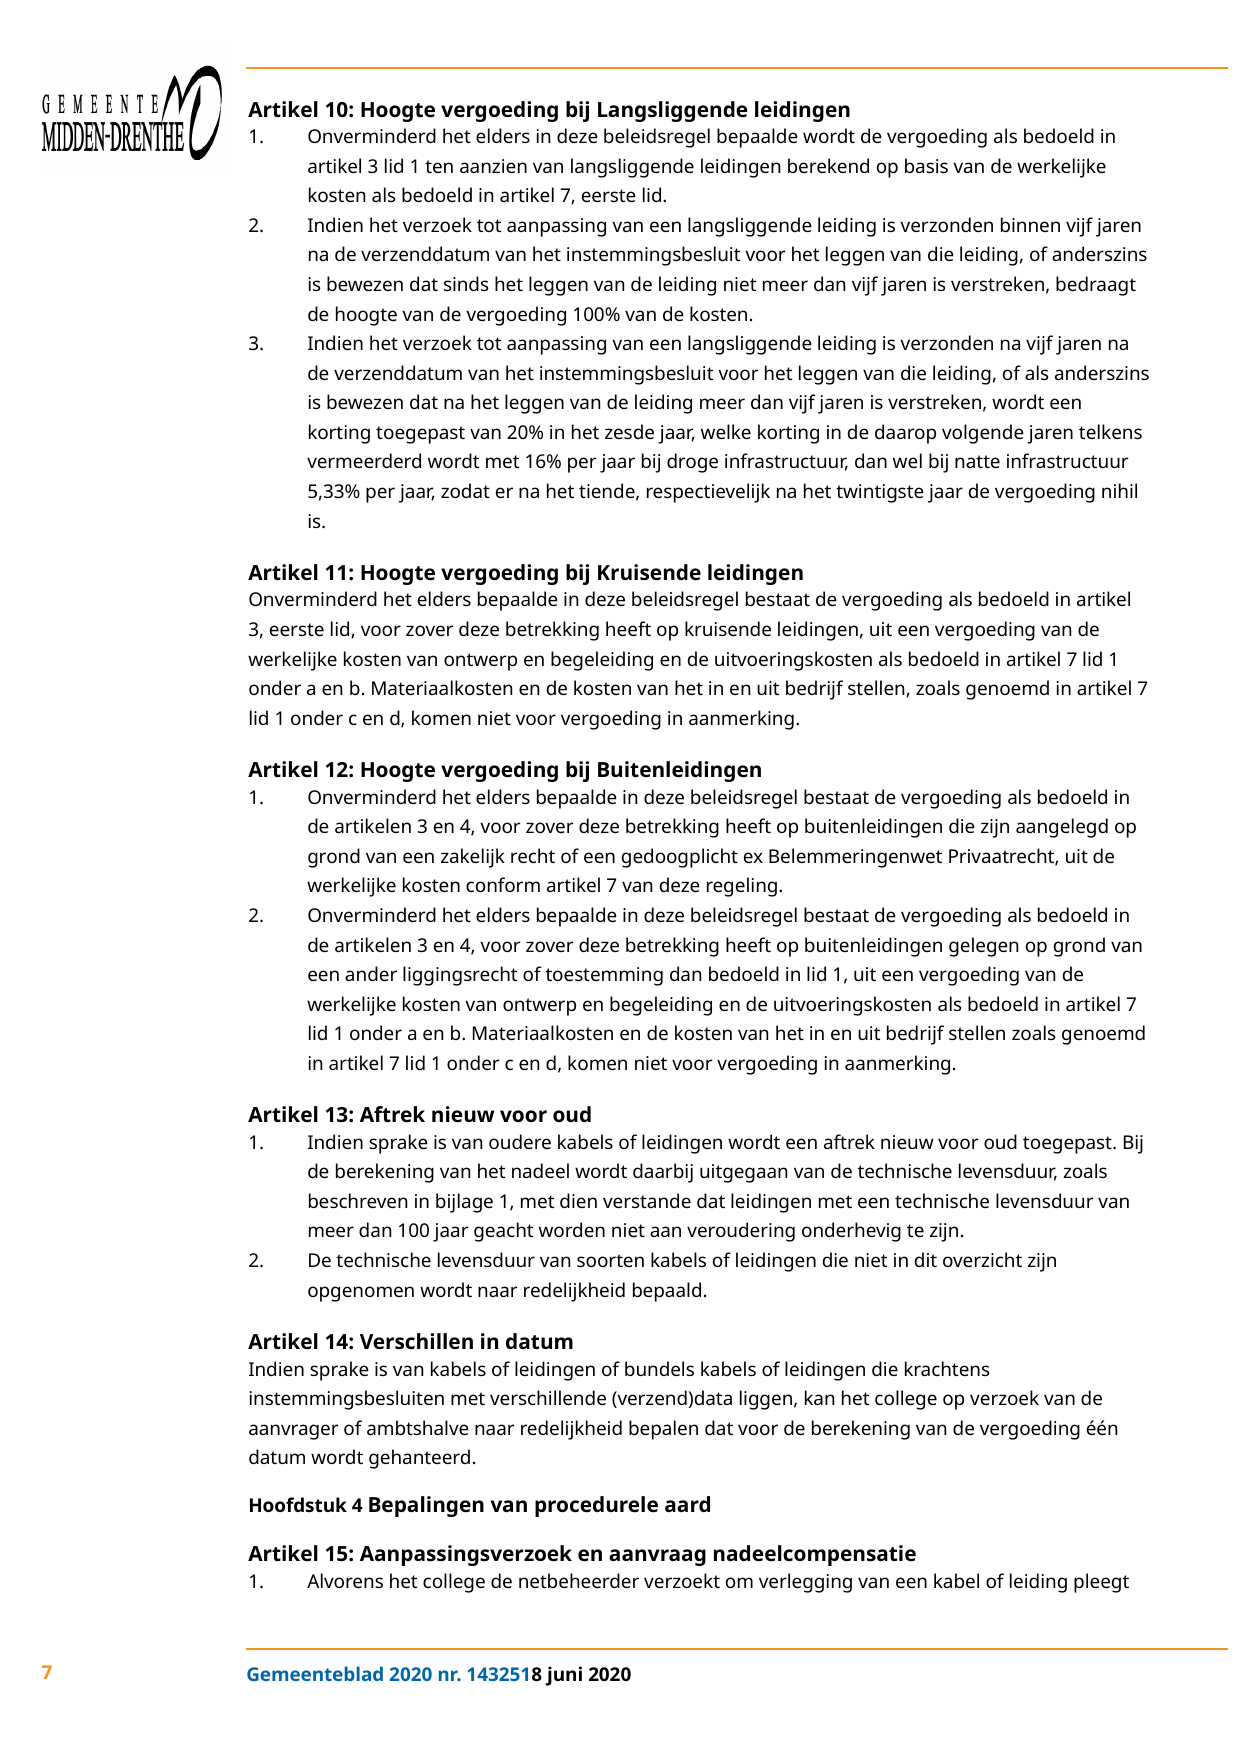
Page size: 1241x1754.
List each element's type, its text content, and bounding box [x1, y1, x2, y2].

text Hoofdstuk 4 Bepalingen van procedurele aard [248, 1490, 1152, 1518]
text Artikel 14: Verschillen in datum [248, 1327, 1152, 1356]
list Indien sprake is van oudere kabels of leidingen wordt een aftrek nieuw voor oud toegepast. Bij de berekening van het nadeel wordt daarbij uitgegaan van de technische levensduur, zoals beschreven in bijlage 1, met dien verstande dat leidingen met een technische levensduur van meer dan 100 jaar geacht worden niet aan veroudering onderhevig te zijn. [248, 1129, 1152, 1243]
list Indien het verzoek tot aanpassing van een langsliggende leiding is verzonden na vijf jaren na de verzenddatum van het instemmingsbesluit voor het leggen van die leiding, of als anderszins is bewezen dat na het leggen van de leiding meer dan vijf jaren is verstreken, wordt een korting toegepast van 20% in het zesde jaar, welke korting in de daarop volgende jaren telkens vermeerderd wordt met 16% per jaar bij droge infrastructuur, dan wel bij natte infrastructuur 5,33% per jaar, zodat er na het tiende, respectievelijk na het twintigste jaar de vergoeding nihil is. [248, 330, 1152, 533]
text Artikel 13: Aftrek nieuw voor oud [248, 1101, 1152, 1129]
list Indien het verzoek tot aanpassing van een langsliggende leiding is verzonden binnen vijf jaren na de verzenddatum van het instemmingsbesluit voor het leggen van die leiding, of anderszins is bewezen dat sinds het leggen van de leiding niet meer dan vijf jaren is verstreken, bedraagt de hoogte van de vergoeding 100% van de kosten. [248, 212, 1152, 326]
text Artikel 11: Hoogte vergoeding bij Kruisende leidingen [248, 558, 1152, 587]
list Onverminderd het elders bepaalde in deze beleidsregel bestaat de vergoeding als bedoeld in de artikelen 3 en 4, voor zover deze betrekking heeft op buitenleidingen gelegen op grond van een ander liggingsrecht of toestemming dan bedoeld in lid 1, uit een vergoeding van de werkelijke kosten van ontwerp en begeleiding en de uitvoeringskosten als bedoeld in artikel 7 lid 1 onder a en b. Materiaalkosten en de kosten van het in en uit bedrijf stellen zoals genoemd in artikel 7 lid 1 onder c en d, komen niet voor vergoeding in aanmerking. [248, 902, 1152, 1076]
text Artikel 10: Hoogte vergoeding bij Langsliggende leidingen [248, 95, 1152, 123]
text Artikel 15: Aanpassingsverzoek en aanvraag nadeelcompensatie [248, 1539, 1152, 1568]
list De technische levensduur van soorten kabels of leidingen die niet in dit overzicht zijn opgenomen wordt naar redelijkheid bepaald. [248, 1247, 1152, 1303]
text Indien sprake is van kabels of leidingen of bundels kabels of leidingen die krachtens instemmingsbesluiten met verschillende (verzend)data liggen, kan het college op verzoek van de aanvrager of ambtshalve naar redelijkheid bepalen dat voor de berekening van de vergoeding één datum wordt gehanteerd. [248, 1356, 1152, 1470]
text Artikel 12: Hoogte vergoeding bij Buitenleidingen [248, 755, 1152, 784]
picture [41, 47, 231, 172]
list Onverminderd het elders in deze beleidsregel bepaalde wordt de vergoeding als bedoeld in artikel 3 lid 1 ten aanzien van langsliggende leidingen berekend op basis van de werkelijke kosten als bedoeld in artikel 7, eerste lid. [248, 123, 1152, 208]
list Alvorens het college de netbeheerder verzoekt om verlegging van een kabel of leiding pleegt [248, 1568, 1152, 1593]
text Onverminderd het elders bepaalde in deze beleidsregel bestaat de vergoeding als bedoeld in artikel 3, eerste lid, voor zover deze betrekking heeft op kruisende leidingen, uit een vergoeding van de werkelijke kosten van ontwerp en begeleiding en de uitvoeringskosten als bedoeld in artikel 7 lid 1 onder a en b. Materiaalkosten en de kosten van het in en uit bedrijf stellen, zoals genoemd in artikel 7 lid 1 onder c en d, komen niet voor vergoeding in aanmerking. [248, 587, 1152, 731]
list Onverminderd het elders bepaalde in deze beleidsregel bestaat de vergoeding als bedoeld in de artikelen 3 en 4, voor zover deze betrekking heeft op buitenleidingen die zijn aangelegd op grond van een zakelijk recht of een gedoogplicht ex Belemmeringenwet Privaatrecht, uit de werkelijke kosten conform artikel 7 van deze regeling. [248, 784, 1152, 898]
